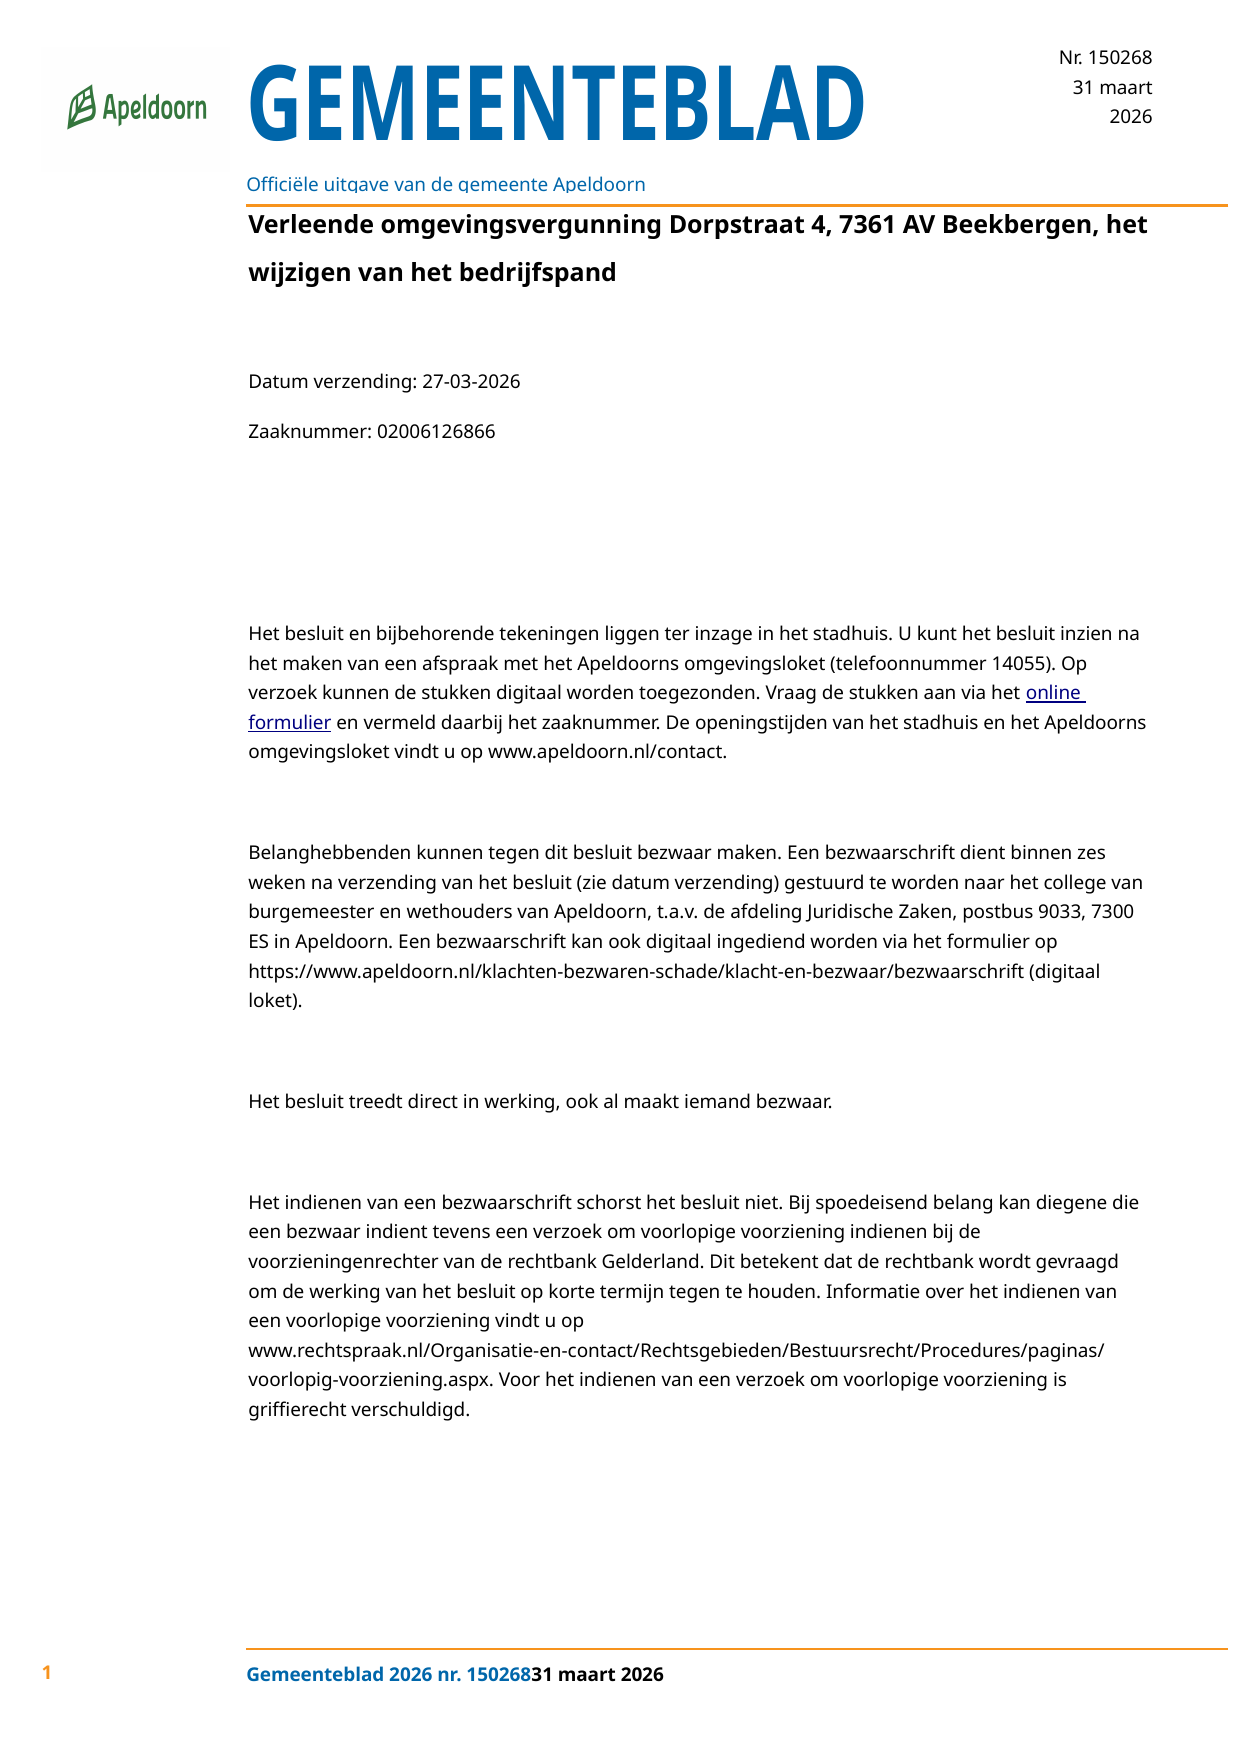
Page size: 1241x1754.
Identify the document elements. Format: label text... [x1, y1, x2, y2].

text Het besluit en bijbehorende tekeningen liggen ter inzage in het stadhuis. U kunt het besluit inzien na het maken van een afspraak met het Apeldoorns omgevingsloket (telefoonnummer 14055). Op verzoek kunnen de stukken digitaal worden toegezonden. Vraag de stukken aan via het online formulier en vermeld daarbij het zaaknummer. De openingstijden van het stadhuis en het Apeldoorns omgevingsloket vindt u op www.apeldoorn.nl/contact. [248, 620, 1152, 764]
picture [41, 47, 231, 172]
text Belanghebbenden kunnen tegen dit besluit bezwaar maken. Een bezwaarschrift dient binnen zes weken na verzending van het besluit (zie datum verzending) gestuurd te worden naar het college van burgemeester en wethouders van Apeldoorn, t.a.v. de afdeling Juridische Zaken, postbus 9033, 7300 ES in Apeldoorn. Een bezwaarschrift kan ook digitaal ingediend worden via het formulier op https://www.apeldoorn.nl/klachten-bezwaren-schade/klacht-en-bezwaar/bezwaarschrift (digitaal loket). [248, 839, 1152, 1013]
text Het indienen van een bezwaarschrift schorst het besluit niet. Bij spoedeisend belang kan diegene die een bezwaar indient tevens een verzoek om voorlopige voorziening indienen bij de voorzieningenrechter van de rechtbank Gelderland. Dit betekent dat de rechtbank wordt gevraagd om de werking van het besluit op korte termijn tegen te houden. Informatie over het indienen van een voorlopige voorziening vindt u op www.rechtspraak.nl/Organisatie-en-contact/Rechtsgebieden/Bestuursrecht/Procedures/paginas/voorlopig-voorziening.aspx. Voor het indienen van een verzoek om voorlopige voorziening is griffierecht verschuldigd. [248, 1189, 1152, 1422]
text Het besluit treedt direct in werking, ook al maakt iemand bezwaar. [248, 1088, 1152, 1114]
text Verleende omgevingsvergunning Dorpstraat 4, 7361 AV Beekbergen, het wijzigen van het bedrijfspand [248, 207, 1152, 288]
text Zaaknummer: 02006126866 [248, 419, 1152, 444]
text Datum verzending: 27-03-2026 [248, 368, 1152, 394]
